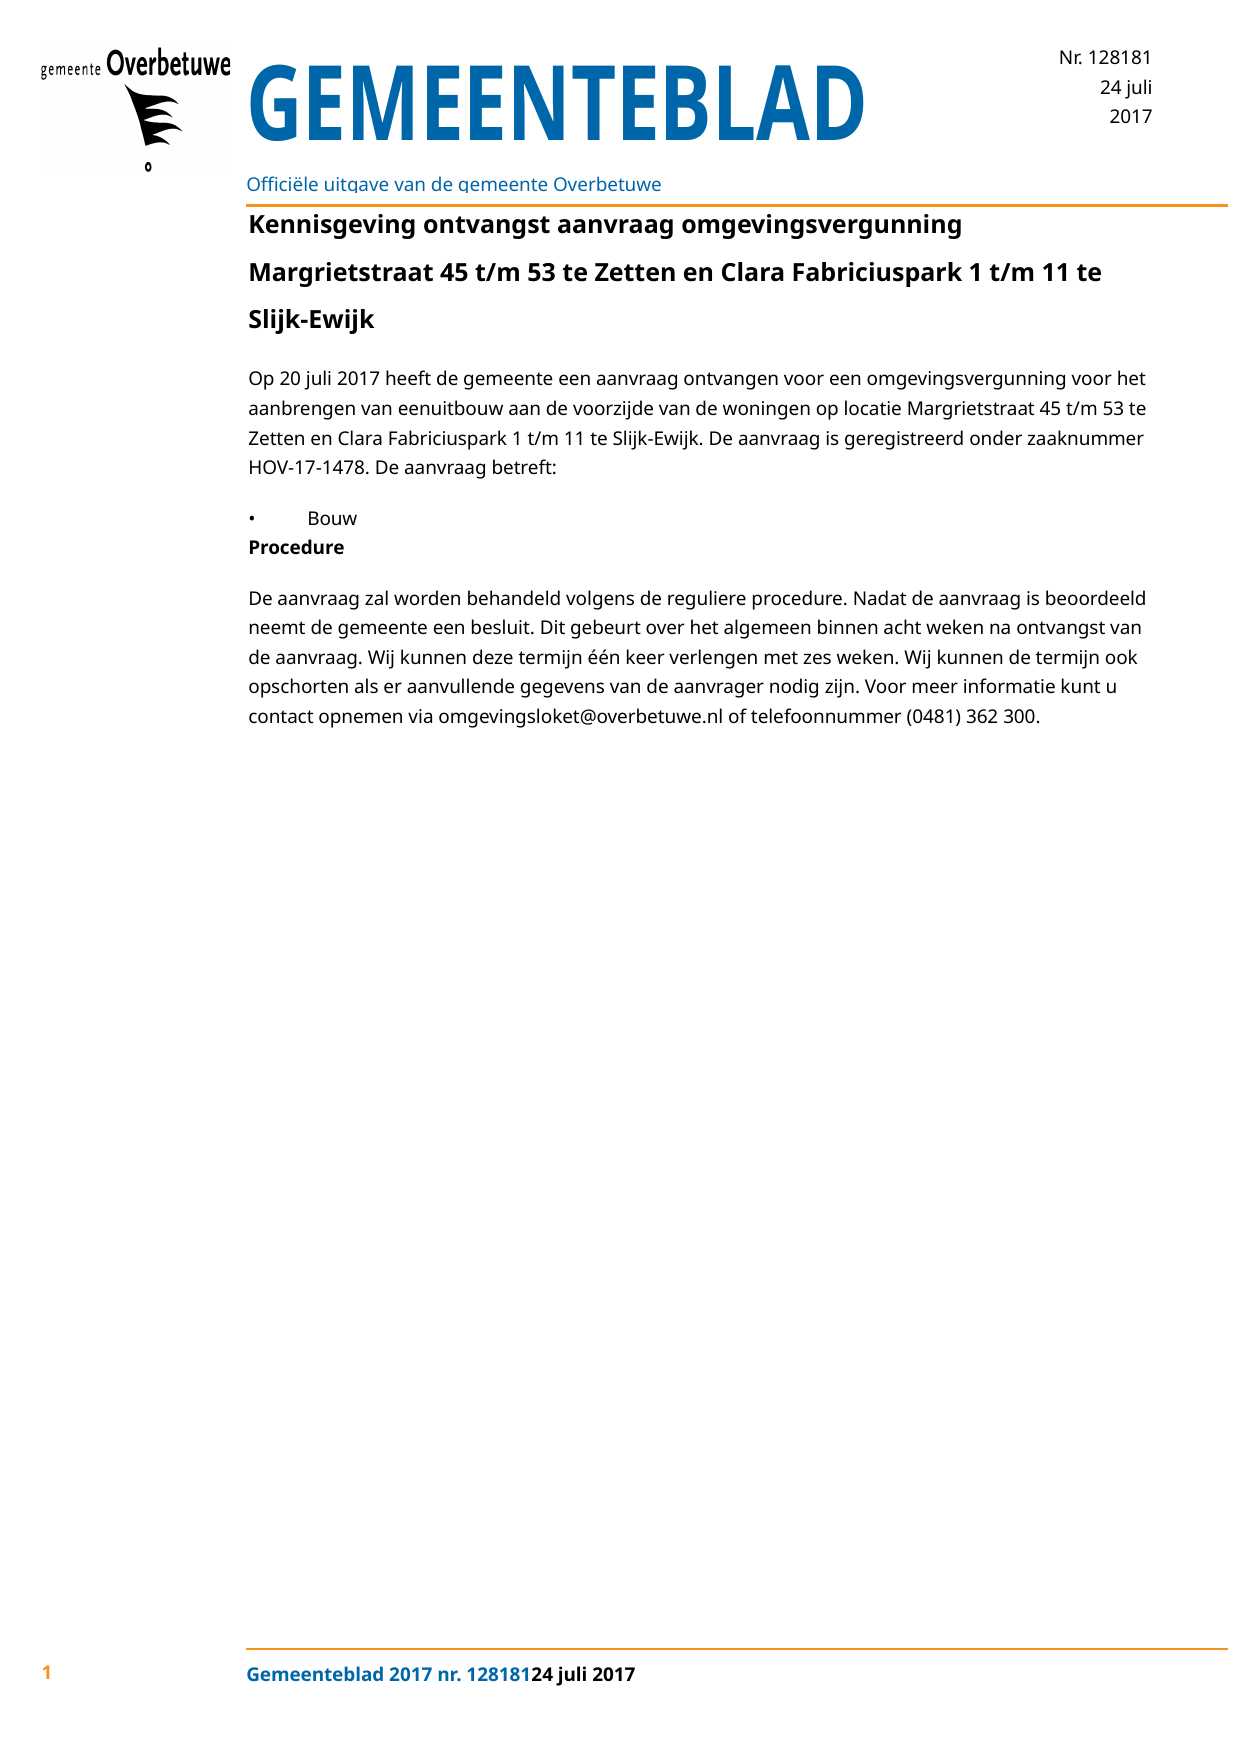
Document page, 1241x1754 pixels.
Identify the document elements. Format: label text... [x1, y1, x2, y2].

text Procedure [248, 534, 1152, 560]
list Bouw [248, 505, 1152, 530]
text De aanvraag zal worden behandeld volgens de reguliere procedure. Nadat de aanvraag is beoordeeld neemt de gemeente een besluit. Dit gebeurt over het algemeen binnen acht weken na ontvangst van de aanvraag. Wij kunnen deze termijn één keer verlengen met zes weken. Wij kunnen de termijn ook opschorten als er aanvullende gegevens van de aanvrager nodig zijn. Voor meer informatie kunt u contact opnemen via omgevingsloket@overbetuwe.nl of telefoonnummer (0481) 362 300. [248, 585, 1152, 729]
text Kennisgeving ontvangst aanvraag omgevingsvergunning Margrietstraat 45 t/m 53 te Zetten en Clara Fabriciuspark 1 t/m 11 te Slijk-Ewijk [248, 207, 1152, 336]
picture [41, 47, 231, 172]
text Op 20 juli 2017 heeft de gemeente een aanvraag ontvangen voor een omgevingsvergunning voor het aanbrengen van eenuitbouw aan de voorzijde van de woningen op locatie Margrietstraat 45 t/m 53 te Zetten en Clara Fabriciuspark 1 t/m 11 te Slijk-Ewijk. De aanvraag is geregistreerd onder zaaknummer HOV-17-1478. De aanvraag betreft: [248, 366, 1152, 480]
